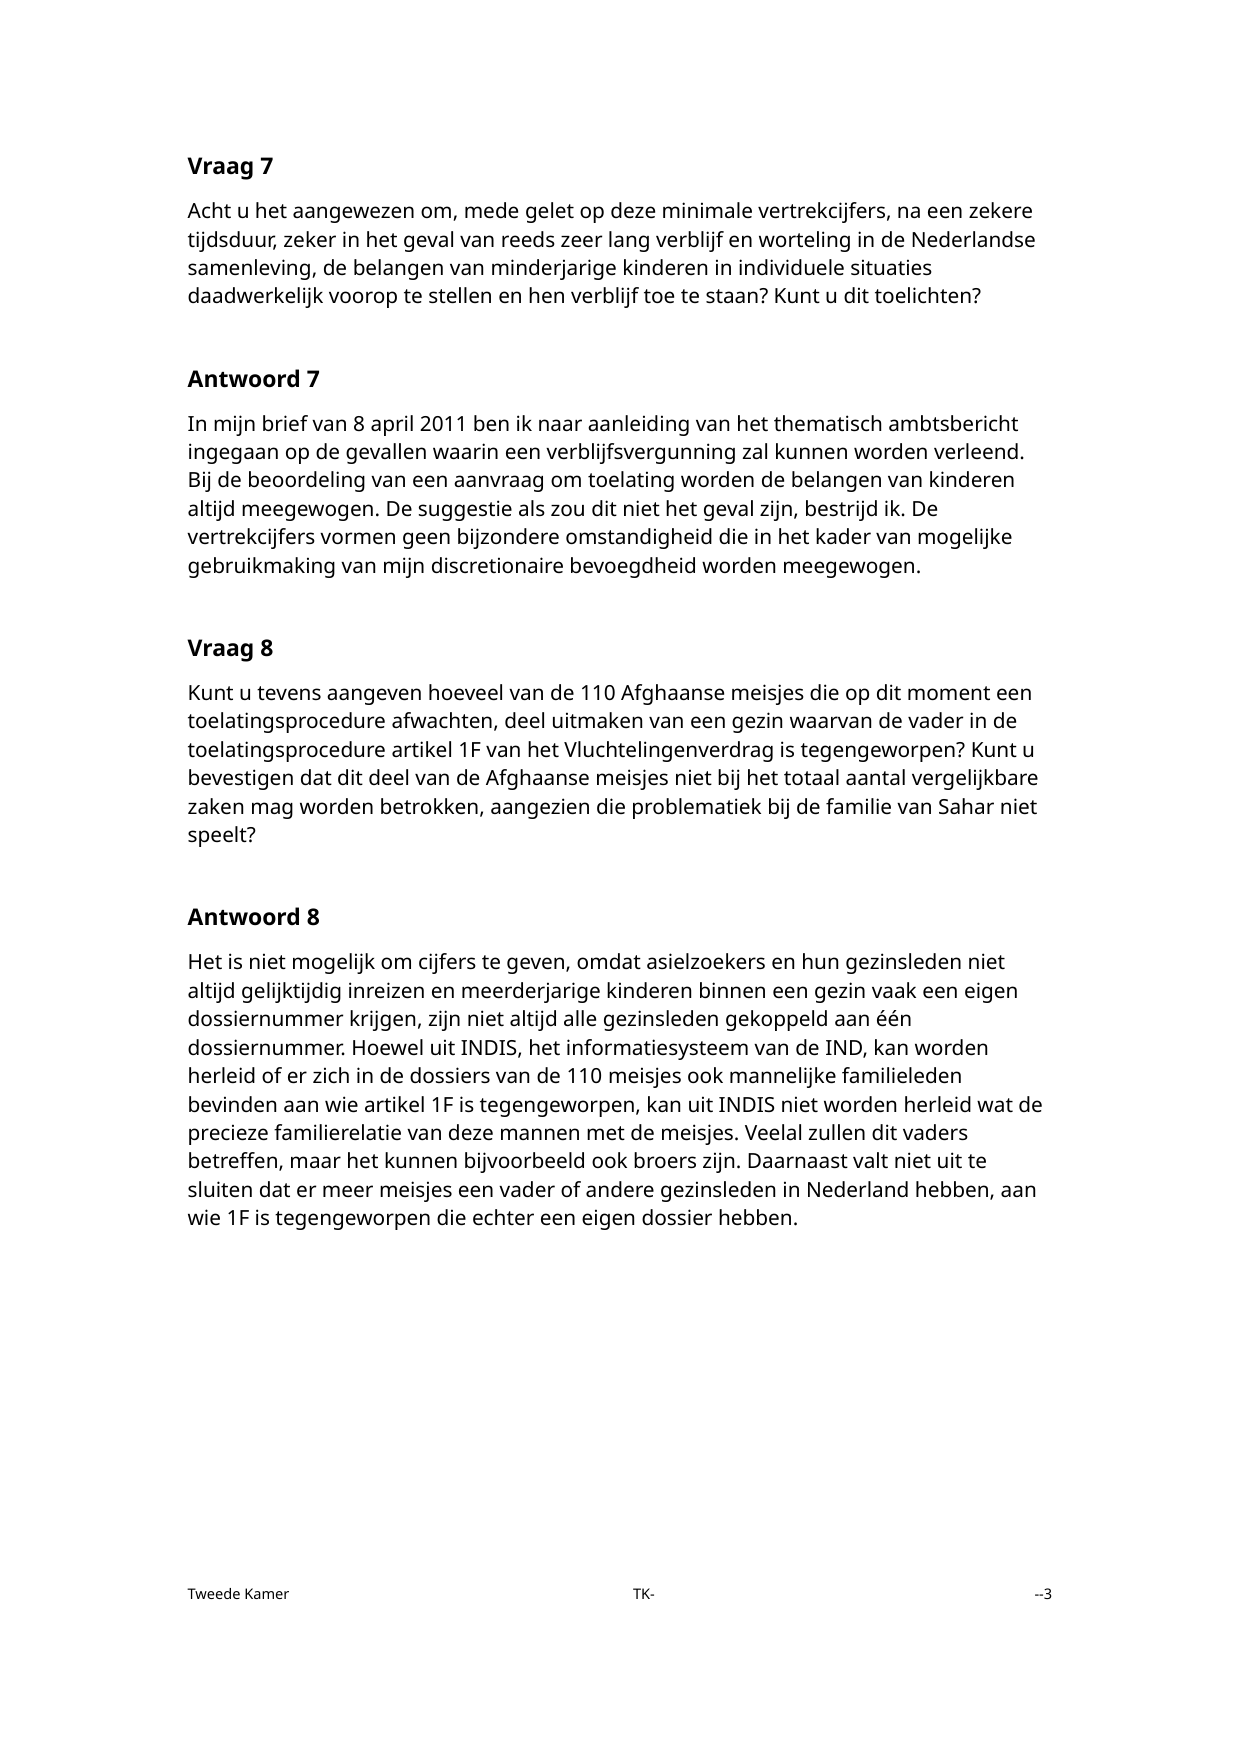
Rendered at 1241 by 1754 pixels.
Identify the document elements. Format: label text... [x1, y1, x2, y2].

subtitle Antwoord 7 [187, 362, 1053, 394]
text In mijn brief van 8 april 2011 ben ik naar aanleiding van het thematisch ambtsbericht ingegaan op de gevallen waarin een verblijfsvergunning zal kunnen worden verleend. Bij de beoordeling van een aanvraag om toelating worden de belangen van kinderen altijd meegewogen. De suggestie als zou dit niet het geval zijn, bestrijd ik. De vertrekcijfers vormen geen bijzondere omstandigheid die in het kader van mogelijke gebruikmaking van mijn discretionaire bevoegdheid worden meegewogen. [187, 409, 1053, 579]
text Acht u het aangewezen om, mede gelet op deze minimale vertrekcijfers, na een zekere tijdsduur, zeker in het geval van reeds zeer lang verblijf en worteling in de Nederlandse samenleving, de belangen van minderjarige kinderen in individuele situaties daadwerkelijk voorop te stellen en hen verblijf toe te staan? Kunt u dit toelichten? [187, 196, 1053, 310]
text Het is niet mogelijk om cijfers te geven, omdat asielzoekers en hun gezinsleden niet altijd gelijktijdig inreizen en meerderjarige kinderen binnen een gezin vaak een eigen dossiernummer krijgen, zijn niet altijd alle gezinsleden gekoppeld aan één dossiernummer. Hoewel uit INDIS, het informatiesysteem van de IND, kan worden herleid of er zich in de dossiers van de 110 meisjes ook mannelijke familieleden bevinden aan wie artikel 1F is tegengeworpen, kan uit INDIS niet worden herleid wat de precieze familierelatie van deze mannen met de meisjes. Veelal zullen dit vaders betreffen, maar het kunnen bijvoorbeeld ook broers zijn. Daarnaast valt niet uit te sluiten dat er meer meisjes een vader of andere gezinsleden in Nederland hebben, aan wie 1F is tegengeworpen die echter een eigen dossier hebben. [187, 947, 1053, 1232]
subtitle Vraag 8 [187, 632, 1053, 663]
subtitle Vraag 7 [187, 150, 1053, 181]
text Kunt u tevens aangeven hoeveel van de 110 Afghaanse meisjes die op dit moment een toelatingsprocedure afwachten, deel uitmaken van een gezin waarvan de vader in de toelatingsprocedure artikel 1F van het Vluchtelingenverdrag is tegengeworpen? Kunt u bevestigen dat dit deel van de Afghaanse meisjes niet bij het totaal aantal vergelijkbare zaken mag worden betrokken, aangezien die problematiek bij de familie van Sahar niet speelt? [187, 678, 1053, 849]
subtitle Antwoord 8 [187, 901, 1053, 932]
